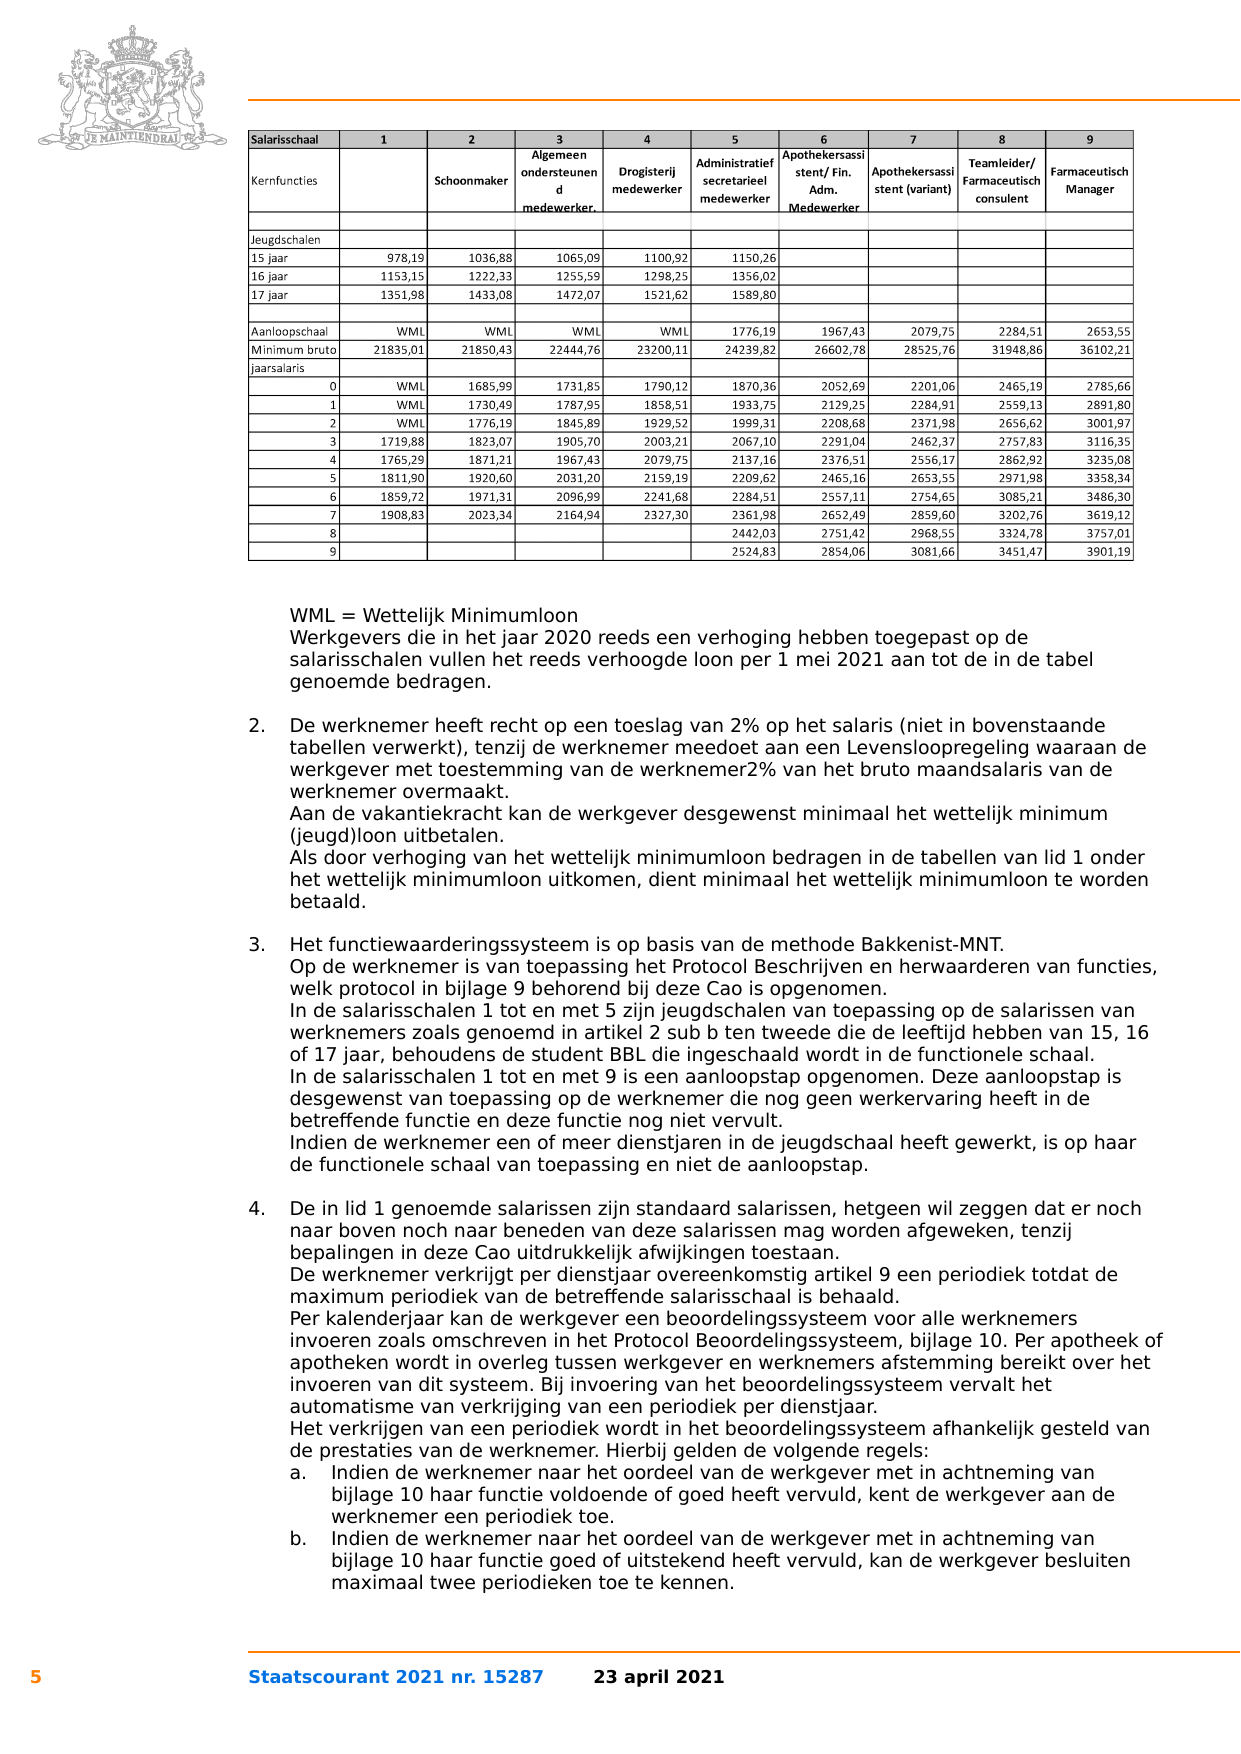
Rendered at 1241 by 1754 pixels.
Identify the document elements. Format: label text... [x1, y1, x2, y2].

text WML = Wettelijk Minimumloon [289, 605, 1163, 627]
text Als door verhoging van het wettelijk minimumloon bedragen in de tabellen van lid 1 onder het wettelijk minimumloon uitkomen, dient minimaal het wettelijk minimumloon te worden betaald. [289, 847, 1163, 912]
text Werkgevers die in het jaar 2020 reeds een verhoging hebben toegepast op de salarisschalen vullen het reeds verhoogde loon per 1 mei 2021 aan tot de in de tabel genoemde bedragen. [289, 627, 1163, 693]
text b. Indien de werknemer naar het oordeel van de werkgever met in achtneming van bijlage 10 haar functie goed of uitstekend heeft vervuld, kan de werkgever besluiten maximaal twee periodieken toe te kennen. [289, 1528, 1163, 1594]
picture [38, 25, 227, 150]
text a. Indien de werknemer naar het oordeel van de werkgever met in achtneming van bijlage 10 haar functie voldoende of goed heeft vervuld, kent de werkgever aan de werknemer een periodiek toe. [289, 1462, 1163, 1528]
text Per kalenderjaar kan de werkgever een beoordelingssysteem voor alle werknemers invoeren zoals omschreven in het Protocol Beoordelingssysteem, bijlage 10. Per apotheek of apotheken wordt in overleg tussen werkgever en werknemers afstemming bereikt over het invoeren van dit systeem. Bij invoering van het beoordelingssysteem vervalt het automatisme van verkrijging van een periodiek per dienstjaar. [289, 1308, 1163, 1418]
text In de salarisschalen 1 tot en met 5 zijn jeugdschalen van toepassing op de salarissen van werknemers zoals genoemd in artikel 2 sub b ten tweede die de leeftijd hebben van 15, 16 of 17 jaar, behoudens de student BBL die ingeschaald wordt in de functionele schaal. [289, 1000, 1163, 1066]
text 3. Het functiewaarderingssysteem is op basis van de methode Bakkenist-MNT. [248, 934, 1163, 956]
picture [248, 130, 1134, 561]
text In de salarisschalen 1 tot en met 9 is een aanloopstap opgenomen. Deze aanloopstap is desgewenst van toepassing op de werknemer die nog geen werkervaring heeft in de betreffende functie en deze functie nog niet vervult. [289, 1066, 1163, 1132]
text Indien de werknemer een of meer dienstjaren in de jeugdschaal heeft gewerkt, is op haar de functionele schaal van toepassing en niet de aanloopstap. [289, 1132, 1163, 1176]
text Op de werknemer is van toepassing het Protocol Beschrijven en herwaarderen van functies, welk protocol in bijlage 9 behorend bij deze Cao is opgenomen. [289, 956, 1163, 1000]
text Het verkrijgen van een periodiek wordt in het beoordelingssysteem afhankelijk gesteld van de prestaties van de werknemer. Hierbij gelden de volgende regels: [289, 1418, 1163, 1462]
text 4. De in lid 1 genoemde salarissen zijn standaard salarissen, hetgeen wil zeggen dat er noch naar boven noch naar beneden van deze salarissen mag worden afgeweken, tenzij bepalingen in deze Cao uitdrukkelijk afwijkingen toestaan. [248, 1198, 1163, 1264]
text Aan de vakantiekracht kan de werkgever desgewenst minimaal het wettelijk minimum (jeugd)loon uitbetalen. [289, 803, 1163, 847]
text De werknemer verkrijgt per dienstjaar overeenkomstig artikel 9 een periodiek totdat de maximum periodiek van de betreffende salarisschaal is behaald. [289, 1264, 1163, 1308]
text 2. De werknemer heeft recht op een toeslag van 2% op het salaris (niet in bovenstaande tabellen verwerkt), tenzij de werknemer meedoet aan een Levensloopregeling waaraan de werkgever met toestemming van de werknemer2% van het bruto maandsalaris van de werknemer overmaakt. [248, 715, 1163, 803]
